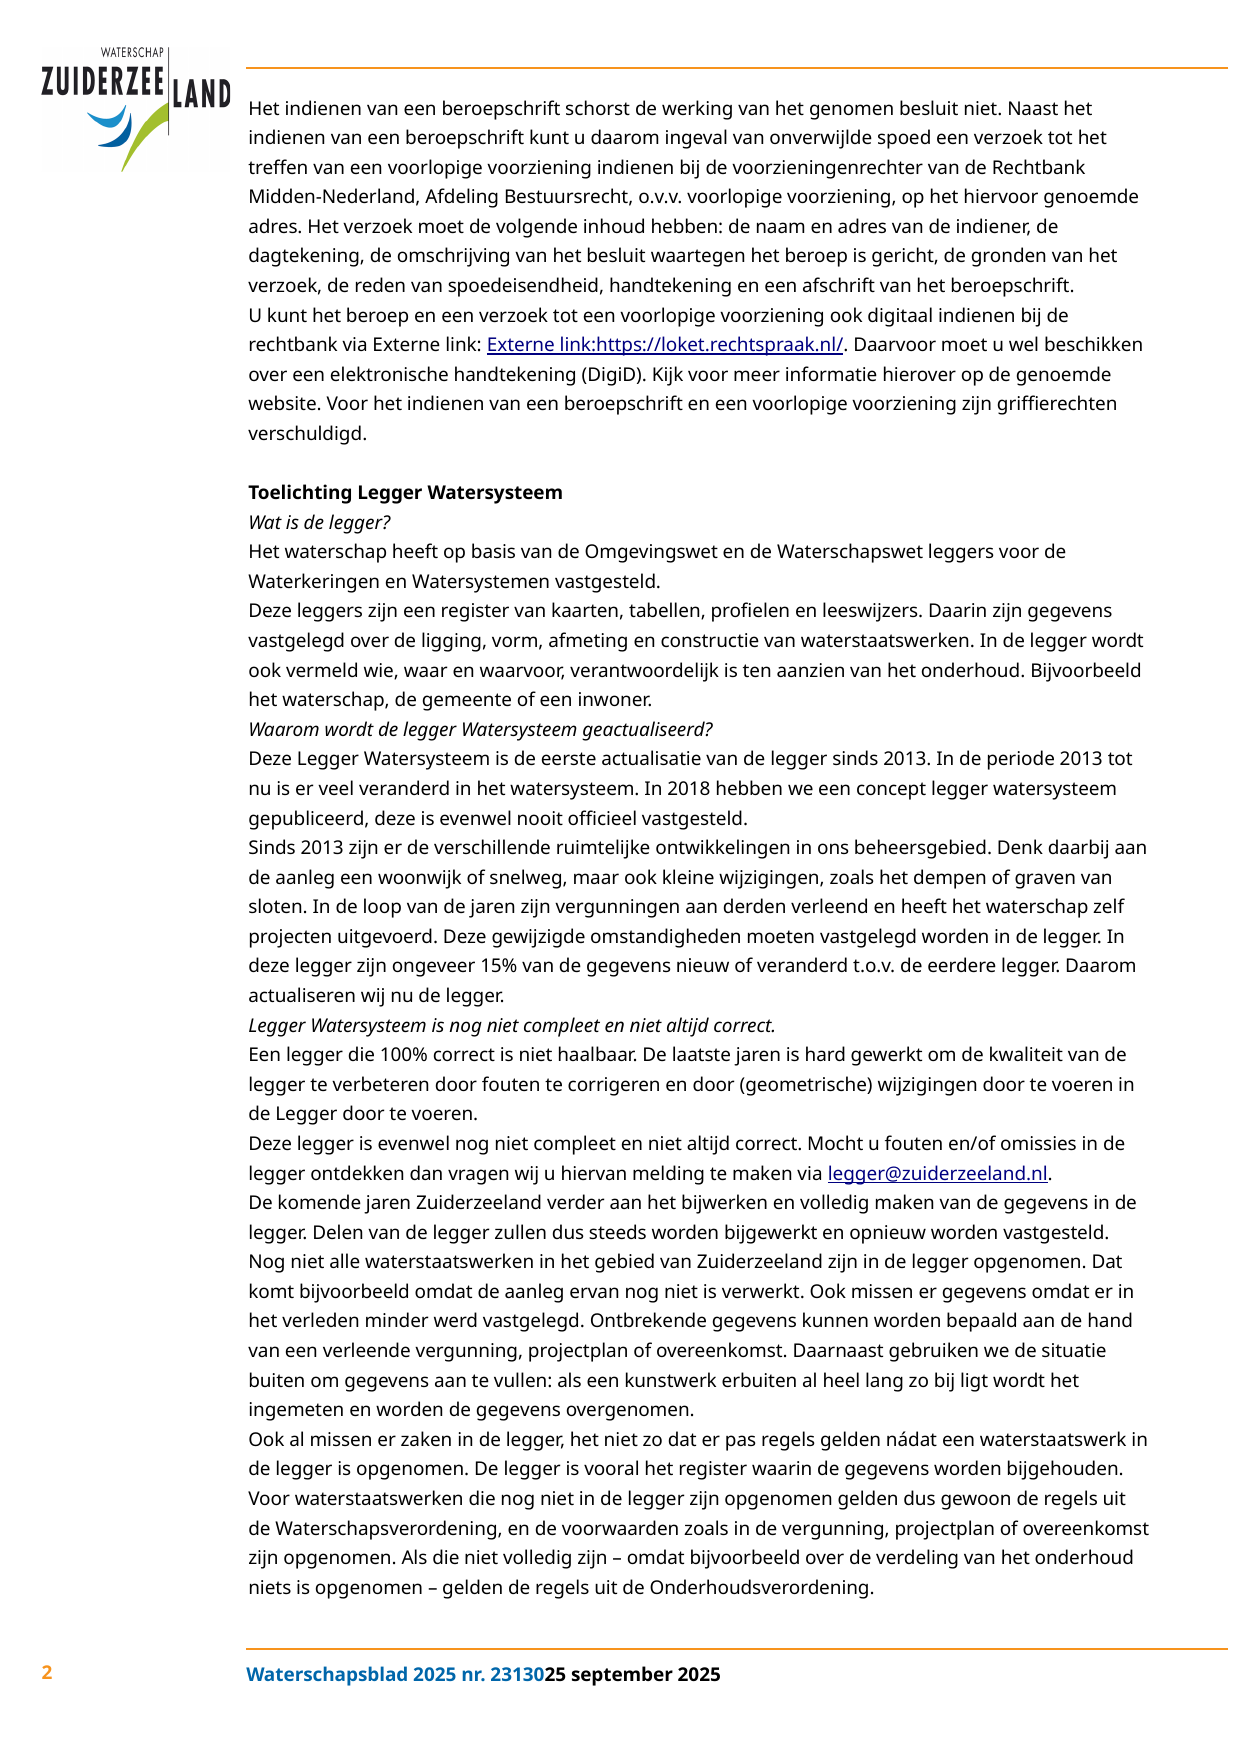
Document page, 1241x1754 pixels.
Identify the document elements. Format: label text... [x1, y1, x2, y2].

picture [41, 47, 231, 172]
text Een legger die 100% correct is niet haalbaar. De laatste jaren is hard gewerkt om de kwaliteit van de legger te verbeteren door fouten te corrigeren en door (geometrische) wijzigingen door te voeren in de Legger door te voeren. [248, 1041, 1152, 1126]
text Nog niet alle waterstaatswerken in het gebied van Zuiderzeeland zijn in de legger opgenomen. Dat komt bijvoorbeeld omdat de aanleg ervan nog niet is verwerkt. Ook missen er gegevens omdat er in het verleden minder werd vastgelegd. Ontbrekende gegevens kunnen worden bepaald aan de hand van een verleende vergunning, projectplan of overeenkomst. Daarnaast gebruiken we de situatie buiten om gegevens aan te vullen: als een kunstwerk erbuiten al heel lang zo bij ligt wordt het ingemeten en worden de gegevens overgenomen. [248, 1248, 1152, 1422]
text Deze leggers zijn een register van kaarten, tabellen, profielen en leeswijzers. Daarin zijn gegevens vastgelegd over de ligging, vorm, afmeting en constructie van waterstaatswerken. In de legger wordt ook vermeld wie, waar en waarvoor, verantwoordelijk is ten aanzien van het onderhoud. Bijvoorbeeld het waterschap, de gemeente of een inwoner. [248, 598, 1152, 712]
text Sinds 2013 zijn er de verschillende ruimtelijke ontwikkelingen in ons beheersgebied. Denk daarbij aan de aanleg een woonwijk of snelweg, maar ook kleine wijzigingen, zoals het dempen of graven van sloten. In de loop van de jaren zijn vergunningen aan derden verleend en heeft het waterschap zelf projecten uitgevoerd. Deze gewijzigde omstandigheden moeten vastgelegd worden in de legger. In deze legger zijn ongeveer 15% van de gegevens nieuw of veranderd t.o.v. de eerdere legger. Daarom actualiseren wij nu de legger. [248, 834, 1152, 1008]
text Ook al missen er zaken in de legger, het niet zo dat er pas regels gelden nádat een waterstaatswerk in de legger is opgenomen. De legger is vooral het register waarin de gegevens worden bijgehouden. Voor waterstaatswerken die nog niet in de legger zijn opgenomen gelden dus gewoon de regels uit de Waterschapsverordening, en de voorwaarden zoals in de vergunning, projectplan of overeenkomst zijn opgenomen. Als die niet volledig zijn – omdat bijvoorbeeld over de verdeling van het onderhoud niets is opgenomen – gelden de regels uit de Onderhoudsverordening. [248, 1426, 1152, 1600]
text Het indienen van een beroepschrift schorst de werking van het genomen besluit niet. Naast het indienen van een beroepschrift kunt u daarom ingeval van onverwijlde spoed een verzoek tot het treffen van een voorlopige voorziening indienen bij de voorzieningenrechter van de Rechtbank Midden-Nederland, Afdeling Bestuursrecht, o.v.v. voorlopige voorziening, op het hiervoor genoemde adres. Het verzoek moet de volgende inhoud hebben: de naam en adres van de indiener, de dagtekening, de omschrijving van het besluit waartegen het beroep is gericht, de gronden van het verzoek, de reden van spoedeisendheid, handtekening en een afschrift van het beroepschrift. [248, 95, 1152, 298]
text De komende jaren Zuiderzeeland verder aan het bijwerken en volledig maken van de gegevens in de legger. Delen van de legger zullen dus steeds worden bijgewerkt en opnieuw worden vastgesteld. [248, 1189, 1152, 1245]
text Het waterschap heeft op basis van de Omgevingswet en de Waterschapswet leggers voor de Waterkeringen en Watersystemen vastgesteld. [248, 538, 1152, 594]
text Toelichting Legger Watersysteem [248, 479, 1152, 505]
text Deze legger is evenwel nog niet compleet en niet altijd correct. Mocht u fouten en/of omissies in de legger ontdekken dan vragen wij u hiervan melding te maken via legger@zuiderzeeland.nl. [248, 1130, 1152, 1186]
text U kunt het beroep en een verzoek tot een voorlopige voorziening ook digitaal indienen bij de rechtbank via Externe link: Externe link:https://loket.rechtspraak.nl/. Daarvoor moet u wel beschikken over een elektronische handtekening (DigiD). Kijk voor meer informatie hierover op de genoemde website. Voor het indienen van een beroepschrift en een voorlopige voorziening zijn griffierechten verschuldigd. [248, 302, 1152, 446]
text Legger Watersysteem is nog niet compleet en niet altijd correct. [248, 1012, 1152, 1038]
text Waarom wordt de legger Watersysteem geactualiseerd? [248, 716, 1152, 742]
text Deze Legger Watersysteem is de eerste actualisatie van de legger sinds 2013. In de periode 2013 tot nu is er veel veranderd in het watersysteem. In 2018 hebben we een concept legger watersysteem gepubliceerd, deze is evenwel nooit officieel vastgesteld. [248, 746, 1152, 831]
text Wat is de legger? [248, 509, 1152, 535]
